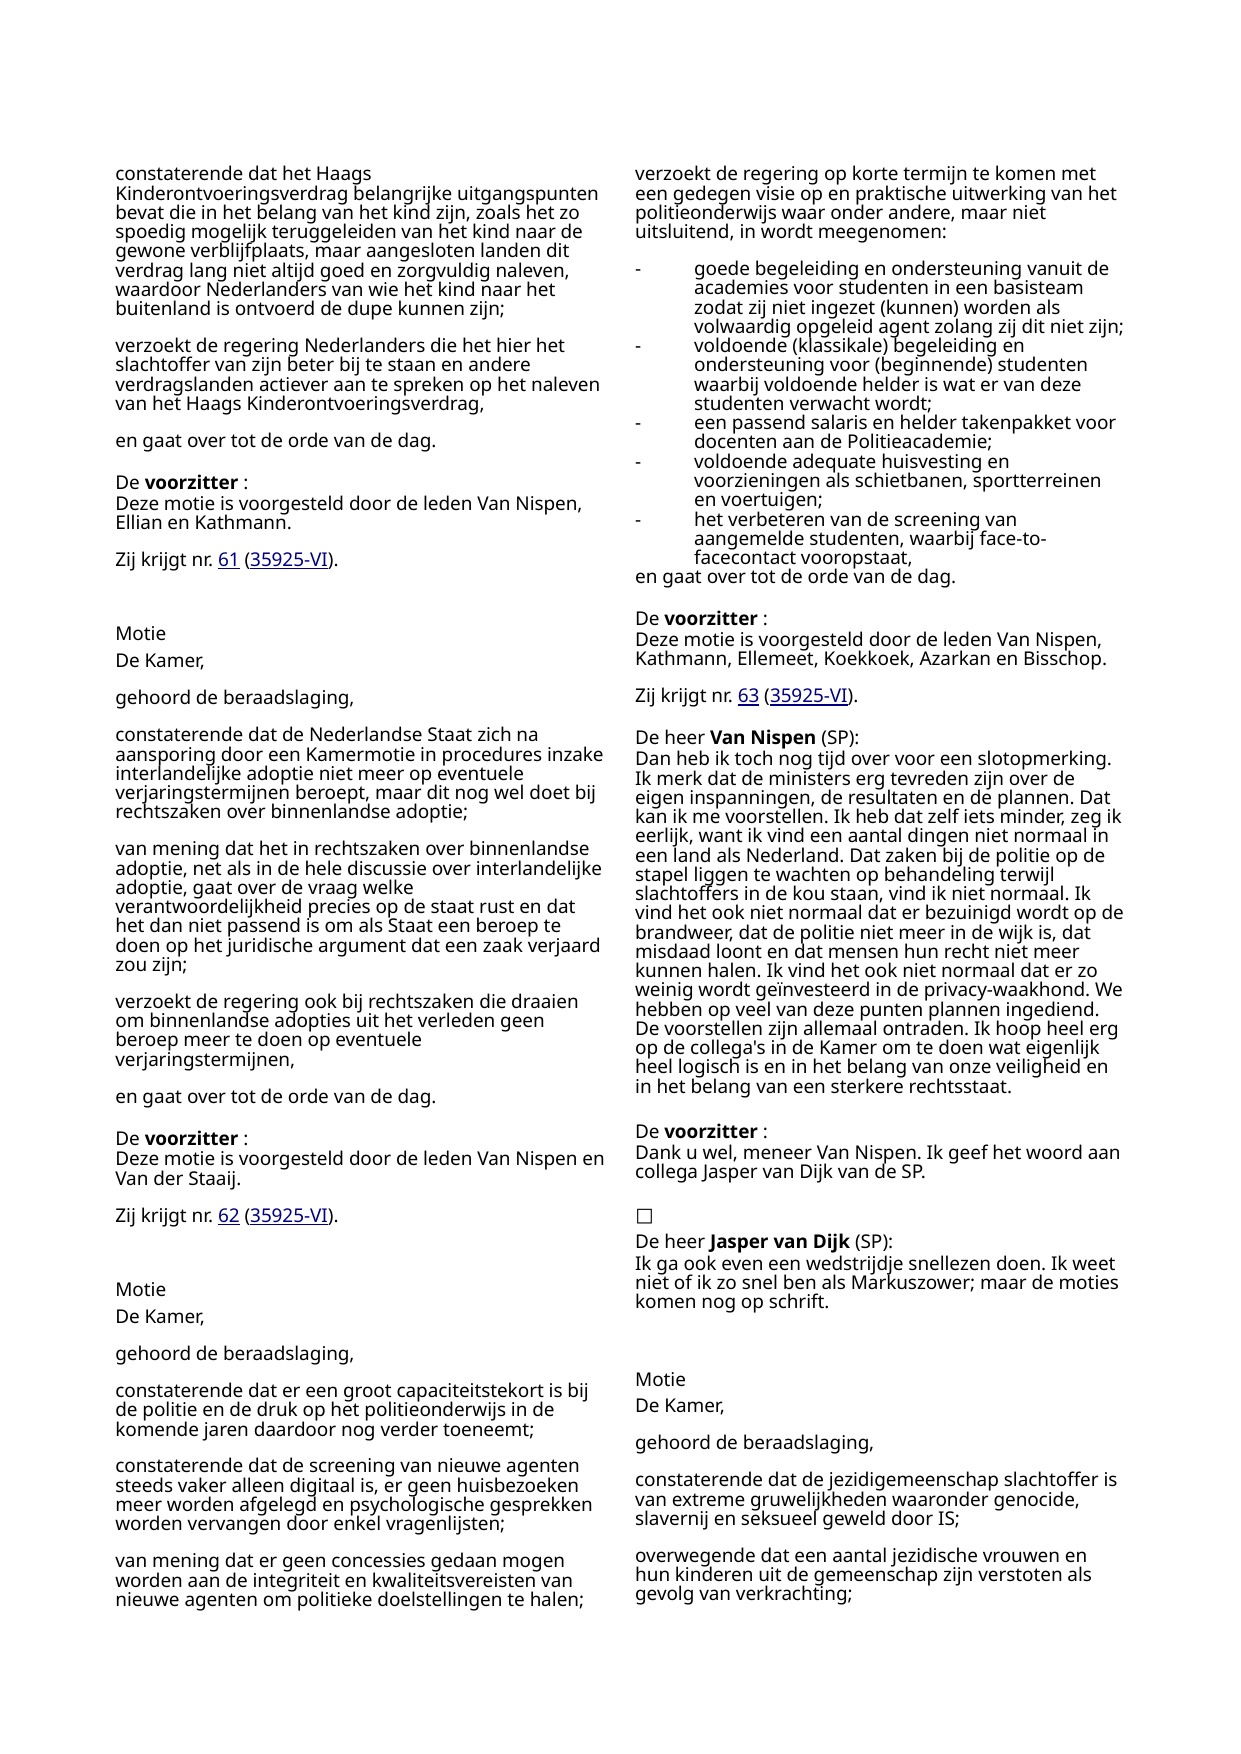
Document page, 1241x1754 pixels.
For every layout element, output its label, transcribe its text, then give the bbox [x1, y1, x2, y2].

text van mening dat het in rechtszaken over binnenlandse adoptie, net als in de hele discussie over interlandelijke adoptie, gaat over de vraag welke verantwoordelijkheid precies op de staat rust en dat het dan niet passend is om als Staat een beroep te doen op het juridische argument dat een zaak verjaard zou zijn; [115, 840, 605, 975]
text Zij krijgt nr. 62 (35925-VI). [115, 1207, 605, 1226]
text constaterende dat het Haags Kinderontvoeringsverdrag belangrijke uitgangspunten bevat die in het belang van het kind zijn, zoals het zo spoedig mogelijk teruggeleiden van het kind naar de gewone verblijfplaats, maar aangesloten landen dit verdrag lang niet altijd goed en zorgvuldig naleven, waardoor Nederlanders van wie het kind naar het buitenland is ontvoerd de dupe kunnen zijn; [115, 165, 605, 319]
text De voorzitter : [115, 1125, 605, 1150]
text Deze motie is voorgesteld door de leden Van Nispen en Van der Staaij. [115, 1150, 605, 1189]
text Motie [635, 1366, 1125, 1391]
text Zij krijgt nr. 63 (35925-VI). [635, 687, 1125, 707]
text verzoekt de regering op korte termijn te komen met een gedegen visie op en praktische uitwerking van het politieonderwijs waar onder andere, maar niet uitsluitend, in wordt meegenomen: [635, 165, 1125, 242]
list goede begeleiding en ondersteuning vanuit de academies voor studenten in een basisteam zodat zij niet ingezet (kunnen) worden als volwaardig opgeleid agent zolang zij dit niet zijn; [635, 260, 1125, 337]
text De voorzitter : [635, 605, 1125, 631]
list het verbeteren van de screening van aangemelde studenten, waarbij face-to-facecontact vooropstaat, [635, 511, 1125, 568]
list voldoende (klassikale) begeleiding en ondersteuning voor (beginnende) studenten waarbij voldoende helder is wat er van deze studenten verwacht wordt; [635, 337, 1125, 414]
text verzoekt de regering ook bij rechtszaken die draaien om binnenlandse adopties uit het verleden geen beroep meer te doen op eventuele verjaringstermijnen, [115, 993, 605, 1070]
text De voorzitter : [115, 469, 605, 495]
text Deze motie is voorgesteld door de leden Van Nispen, Kathmann, Ellemeet, Koekkoek, Azarkan en Bisschop. [635, 631, 1125, 670]
text en gaat over tot de orde van de dag. [635, 568, 1125, 588]
text verzoekt de regering Nederlanders die het hier het slachtoffer van zijn beter bij te staan en andere verdragslanden actiever aan te spreken op het naleven van het Haags Kinderontvoeringsverdrag, [115, 337, 605, 414]
list voldoende adequate huisvesting en voorzieningen als schietbanen, sportterreinen en voertuigen; [635, 453, 1125, 511]
text gehoord de beraadslaging, [115, 689, 605, 708]
text Dank u wel, meneer Van Nispen. Ik geef het woord aan collega Jasper van Dijk van de SP. [635, 1144, 1125, 1182]
text constaterende dat de screening van nieuwe agenten steeds vaker alleen digitaal is, er geen huisbezoeken meer worden afgelegd en psychologische gesprekken worden vervangen door enkel vragenlijsten; [115, 1457, 605, 1534]
text De heer Jasper van Dijk (SP): [635, 1229, 1125, 1254]
text constaterende dat de jezidigemeenschap slachtoffer is van extreme gruwelijkheden waaronder genocide, slavernij en seksueel geweld door IS; [635, 1471, 1125, 1529]
text Motie [115, 621, 605, 646]
text De heer Van Nispen (SP): [635, 724, 1125, 750]
text gehoord de beraadslaging, [635, 1434, 1125, 1454]
text Dan heb ik toch nog tijd over voor een slotopmerking. Ik merk dat de ministers erg tevreden zijn over de eigen inspanningen, de resultaten en de plannen. Dat kan ik me voorstellen. Ik heb dat zelf iets minder, zeg ik eerlijk, want ik vind een aantal dingen niet normaal in een land als Nederland. Dat zaken bij de politie op de stapel liggen te wachten op behandeling terwijl slachtoffers in de kou staan, vind ik niet normaal. Ik vind het ook niet normaal dat er bezuinigd wordt op de brandweer, dat de politie niet meer in de wijk is, dat misdaad loont en dat mensen hun recht niet meer kunnen halen. Ik vind het ook niet normaal dat er zo weinig wordt geïnvesteerd in de privacy-waakhond. We hebben op veel van deze punten plannen ingediend. De voorstellen zijn allemaal ontraden. Ik hoop heel erg op de collega's in de Kamer om te doen wat eigenlijk heel logisch is en in het belang van onze veiligheid en in het belang van een sterkere rechtsstaat. [635, 750, 1125, 1097]
text constaterende dat de Nederlandse Staat zich na aansporing door een Kamermotie in procedures inzake interlandelijke adoptie niet meer op eventuele verjaringstermijnen beroept, maar dit nog wel doet bij rechtszaken over binnenlandse adoptie; [115, 726, 605, 823]
text De Kamer, [115, 1308, 605, 1327]
text Ik ga ook even een wedstrijdje snellezen doen. Ik weet niet of ik zo snel ben als Markuszower; maar de moties komen nog op schrift. [635, 1254, 1125, 1312]
list een passend salaris en helder takenpakket voor docenten aan de Politieacademie; [635, 414, 1125, 453]
text Zij krijgt nr. 61 (35925-VI). [115, 551, 605, 570]
text De voorzitter : [635, 1118, 1125, 1144]
text De Kamer, [115, 652, 605, 672]
text overwegende dat een aantal jezidische vrouwen en hun kinderen uit de gemeenschap zijn verstoten als gevolg van verkrachting; [635, 1547, 1125, 1605]
text Deze motie is voorgesteld door de leden Van Nispen, Ellian en Kathmann. [115, 495, 605, 533]
text en gaat over tot de orde van de dag. [115, 1088, 605, 1107]
text Motie [115, 1276, 605, 1302]
text van mening dat er geen concessies gedaan mogen worden aan de integriteit en kwaliteitsvereisten van nieuwe agenten om politieke doelstellingen te halen; [115, 1552, 605, 1610]
text De Kamer, [635, 1397, 1125, 1417]
text gehoord de beraadslaging, [115, 1345, 605, 1364]
text constaterende dat er een groot capaciteitstekort is bij de politie en de druk op het politieonderwijs in de komende jaren daardoor nog verder toeneemt; [115, 1382, 605, 1440]
text en gaat over tot de orde van de dag. [115, 432, 605, 451]
text ⬜ [635, 1203, 1125, 1229]
